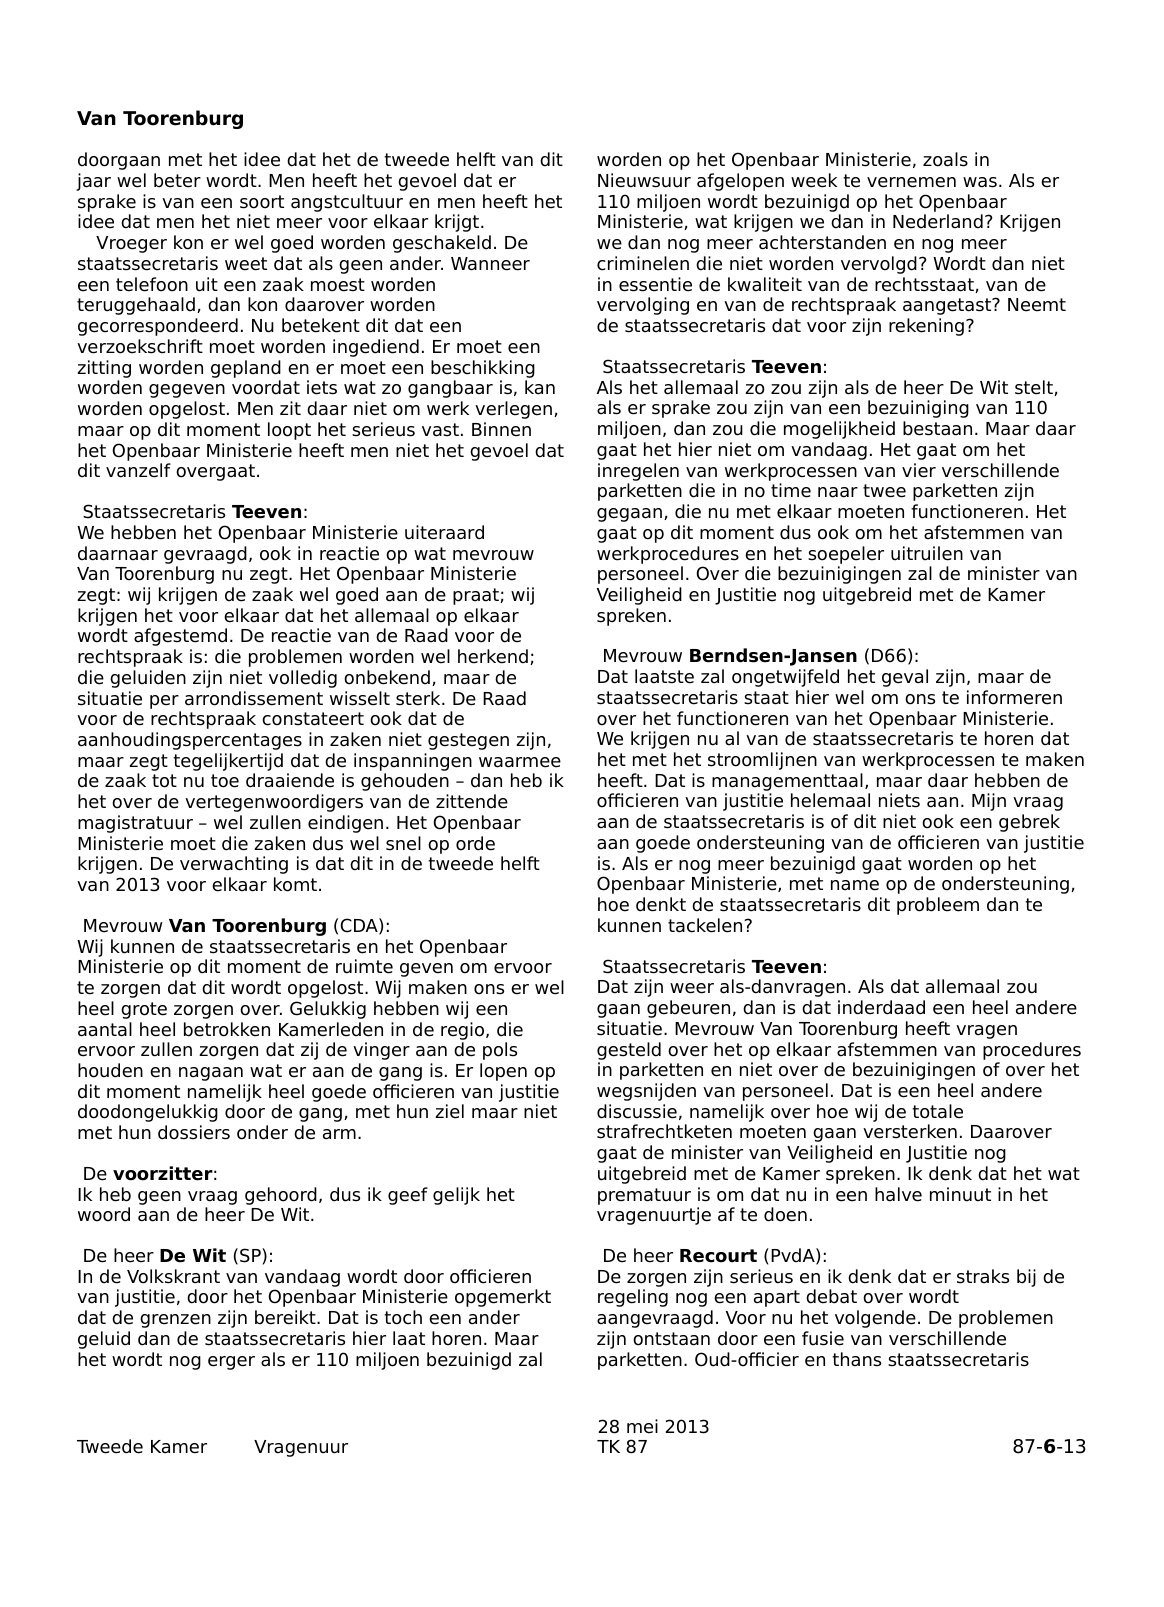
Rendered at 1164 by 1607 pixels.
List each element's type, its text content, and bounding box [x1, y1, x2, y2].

text In de Volkskrant van vandaag wordt door officieren van justitie, door het Openbaar Ministerie opgemerkt dat de grenzen zijn bereikt. Dat is toch een ander geluid dan de staatssecretaris hier laat horen. Maar het wordt nog erger als er 110 miljoen bezuinigd zal [77, 1267, 567, 1370]
text Ik heb geen vraag gehoord, dus ik geef gelijk het woord aan de heer De Wit. [77, 1184, 567, 1226]
text Staatssecretaris Teeven: [77, 502, 567, 523]
text doorgaan met het idee dat het de tweede helft van dit jaar wel beter wordt. Men heeft het gevoel dat er sprake is van een soort angstcultuur en men heeft het idee dat men het niet meer voor elkaar krijgt. [77, 150, 567, 233]
text We hebben het Openbaar Ministerie uiteraard daarnaar gevraagd, ook in reactie op wat mevrouw Van Toorenburg nu zegt. Het Openbaar Ministerie zegt: wij krijgen de zaak wel goed aan de praat; wij krijgen het voor elkaar dat het allemaal op elkaar wordt afgestemd. De reactie van de Raad voor de rechtspraak is: die problemen worden wel herkend; die geluiden zijn niet volledig onbekend, maar de situatie per arrondissement wisselt sterk. De Raad voor de rechtspraak constateert ook dat de aanhoudingspercentages in zaken niet gestegen zijn, maar zegt tegelijkertijd dat de inspanningen waarmee de zaak tot nu toe draaiende is gehouden – dan heb ik het over de vertegenwoordigers van de zittende magistratuur – wel zullen eindigen. Het Openbaar Ministerie moet die zaken dus wel snel op orde krijgen. De verwachting is dat dit in de tweede helft van 2013 voor elkaar komt. [77, 523, 567, 896]
text De heer De Wit (SP): [77, 1246, 567, 1267]
text Dat laatste zal ongetwijfeld het geval zijn, maar de staatssecretaris staat hier wel om ons te informeren over het functioneren van het Openbaar Ministerie. We krijgen nu al van de staatssecretaris te horen dat het met het stroomlijnen van werkprocessen te maken heeft. Dat is managementtaal, maar daar hebben de officieren van justitie helemaal niets aan. Mijn vraag aan de staatssecretaris is of dit niet ook een gebrek aan goede ondersteuning van de officieren van justitie is. Als er nog meer bezuinigd gaat worden op het Openbaar Ministerie, met name op de ondersteuning, hoe denkt de staatssecretaris dit probleem dan te kunnen tackelen? [596, 667, 1087, 936]
text Mevrouw Van Toorenburg (CDA): [77, 916, 567, 936]
text Mevrouw Berndsen-Jansen (D66): [596, 646, 1087, 667]
text worden op het Openbaar Ministerie, zoals in Nieuwsuur afgelopen week te vernemen was. Als er 110 miljoen wordt bezuinigd op het Openbaar Ministerie, wat krijgen we dan in Nederland? Krijgen we dan nog meer achterstanden en nog meer criminelen die niet worden vervolgd? Wordt dan niet in essentie de kwaliteit van de rechtsstaat, van de vervolging en van de rechtspraak aangetast? Neemt de staatssecretaris dat voor zijn rekening? [596, 150, 1087, 337]
text Als het allemaal zo zou zijn als de heer De Wit stelt, als er sprake zou zijn van een bezuiniging van 110 miljoen, dan zou die mogelijkheid bestaan. Maar daar gaat het hier niet om vandaag. Het gaat om het inregelen van werkprocessen van vier verschillende parketten die in no time naar twee parketten zijn gegaan, die nu met elkaar moeten functioneren. Het gaat op dit moment dus ook om het afstemmen van werkprocedures en het soepeler uitruilen van personeel. Over die bezuinigingen zal de minister van Veiligheid en Justitie nog uitgebreid met de Kamer spreken. [596, 377, 1087, 626]
text Staatssecretaris Teeven: [596, 357, 1087, 377]
text Staatssecretaris Teeven: [596, 956, 1087, 977]
text De zorgen zijn serieus en ik denk dat er straks bij de regeling nog een apart debat over wordt aangevraagd. Voor nu het volgende. De problemen zijn ontstaan door een fusie van verschillende parketten. Oud-officier en thans staatssecretaris [596, 1267, 1087, 1370]
text De voorzitter: [77, 1164, 567, 1184]
text Vroeger kon er wel goed worden geschakeld. De staatssecretaris weet dat als geen ander. Wanneer een telefoon uit een zaak moest worden teruggehaald, dan kon daarover worden gecorrespondeerd. Nu betekent dit dat een verzoekschrift moet worden ingediend. Er moet een zitting worden gepland en er moet een beschikking worden gegeven voordat iets wat zo gangbaar is, kan worden opgelost. Men zit daar niet om werk verlegen, maar op dit moment loopt het serieus vast. Binnen het Openbaar Ministerie heeft men niet het gevoel dat dit vanzelf overgaat. [77, 233, 567, 482]
text Wij kunnen de staatssecretaris en het Openbaar Ministerie op dit moment de ruimte geven om ervoor te zorgen dat dit wordt opgelost. Wij maken ons er wel heel grote zorgen over. Gelukkig hebben wij een aantal heel betrokken Kamerleden in de regio, die ervoor zullen zorgen dat zij de vinger aan de pols houden en nagaan wat er aan de gang is. Er lopen op dit moment namelijk heel goede officieren van justitie doodongelukkig door de gang, met hun ziel maar niet met hun dossiers onder de arm. [77, 936, 567, 1144]
text De heer Recourt (PvdA): [596, 1246, 1087, 1267]
text Dat zijn weer als-danvragen. Als dat allemaal zou gaan gebeuren, dan is dat inderdaad een heel andere situatie. Mevrouw Van Toorenburg heeft vragen gesteld over het op elkaar afstemmen van procedures in parketten en niet over de bezuinigingen of over het wegsnijden van personeel. Dat is een heel andere discussie, namelijk over hoe wij de totale strafrechtketen moeten gaan versterken. Daarover gaat de minister van Veiligheid en Justitie nog uitgebreid met de Kamer spreken. Ik denk dat het wat prematuur is om dat nu in een halve minuut in het vragenuurtje af te doen. [596, 977, 1087, 1226]
